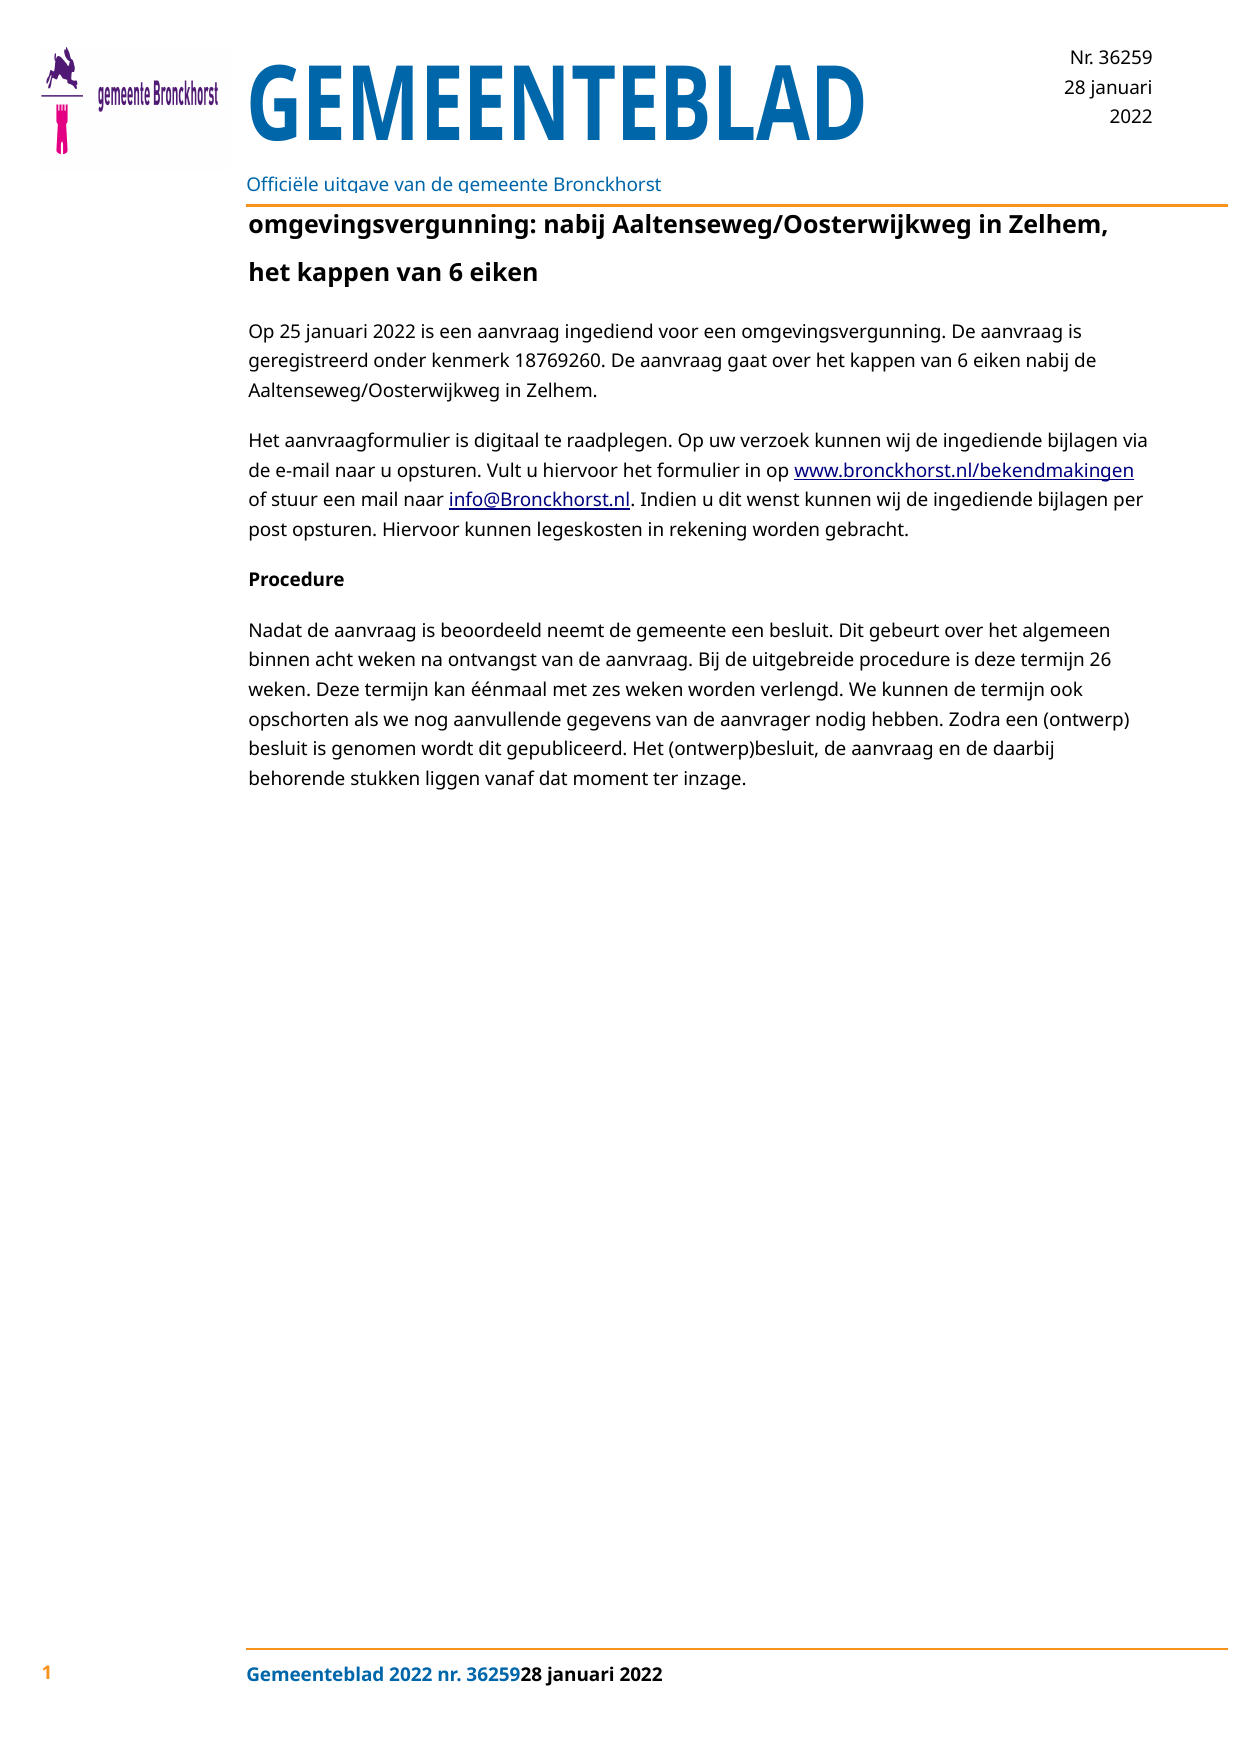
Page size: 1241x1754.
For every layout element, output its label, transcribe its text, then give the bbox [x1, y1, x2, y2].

picture [41, 47, 231, 172]
text Nadat de aanvraag is beoordeeld neemt de gemeente een besluit. Dit gebeurt over het algemeen binnen acht weken na ontvangst van de aanvraag. Bij de uitgebreide procedure is deze termijn 26 weken. Deze termijn kan éénmaal met zes weken worden verlengd. We kunnen de termijn ook opschorten als we nog aanvullende gegevens van de aanvrager nodig hebben. Zodra een (ontwerp) besluit is genomen wordt dit gepubliceerd. Het (ontwerp)besluit, de aanvraag en de daarbij behorende stukken liggen vanaf dat moment ter inzage. [248, 617, 1152, 791]
text Procedure [248, 567, 1152, 592]
text Het aanvraagformulier is digitaal te raadplegen. Op uw verzoek kunnen wij de ingediende bijlagen via de e-mail naar u opsturen. Vult u hiervoor het formulier in op www.bronckhorst.nl/bekendmakingen of stuur een mail naar info@Bronckhorst.nl. Indien u dit wenst kunnen wij de ingediende bijlagen per post opsturen. Hiervoor kunnen legeskosten in rekening worden gebracht. [248, 427, 1152, 542]
text omgevingsvergunning: nabij Aaltenseweg/Oosterwijkweg in Zelhem, het kappen van 6 eiken [248, 207, 1152, 288]
text Op 25 januari 2022 is een aanvraag ingediend voor een omgevingsvergunning. De aanvraag is geregistreerd onder kenmerk 18769260. De aanvraag gaat over het kappen van 6 eiken nabij de Aaltenseweg/Oosterwijkweg in Zelhem. [248, 318, 1152, 403]
